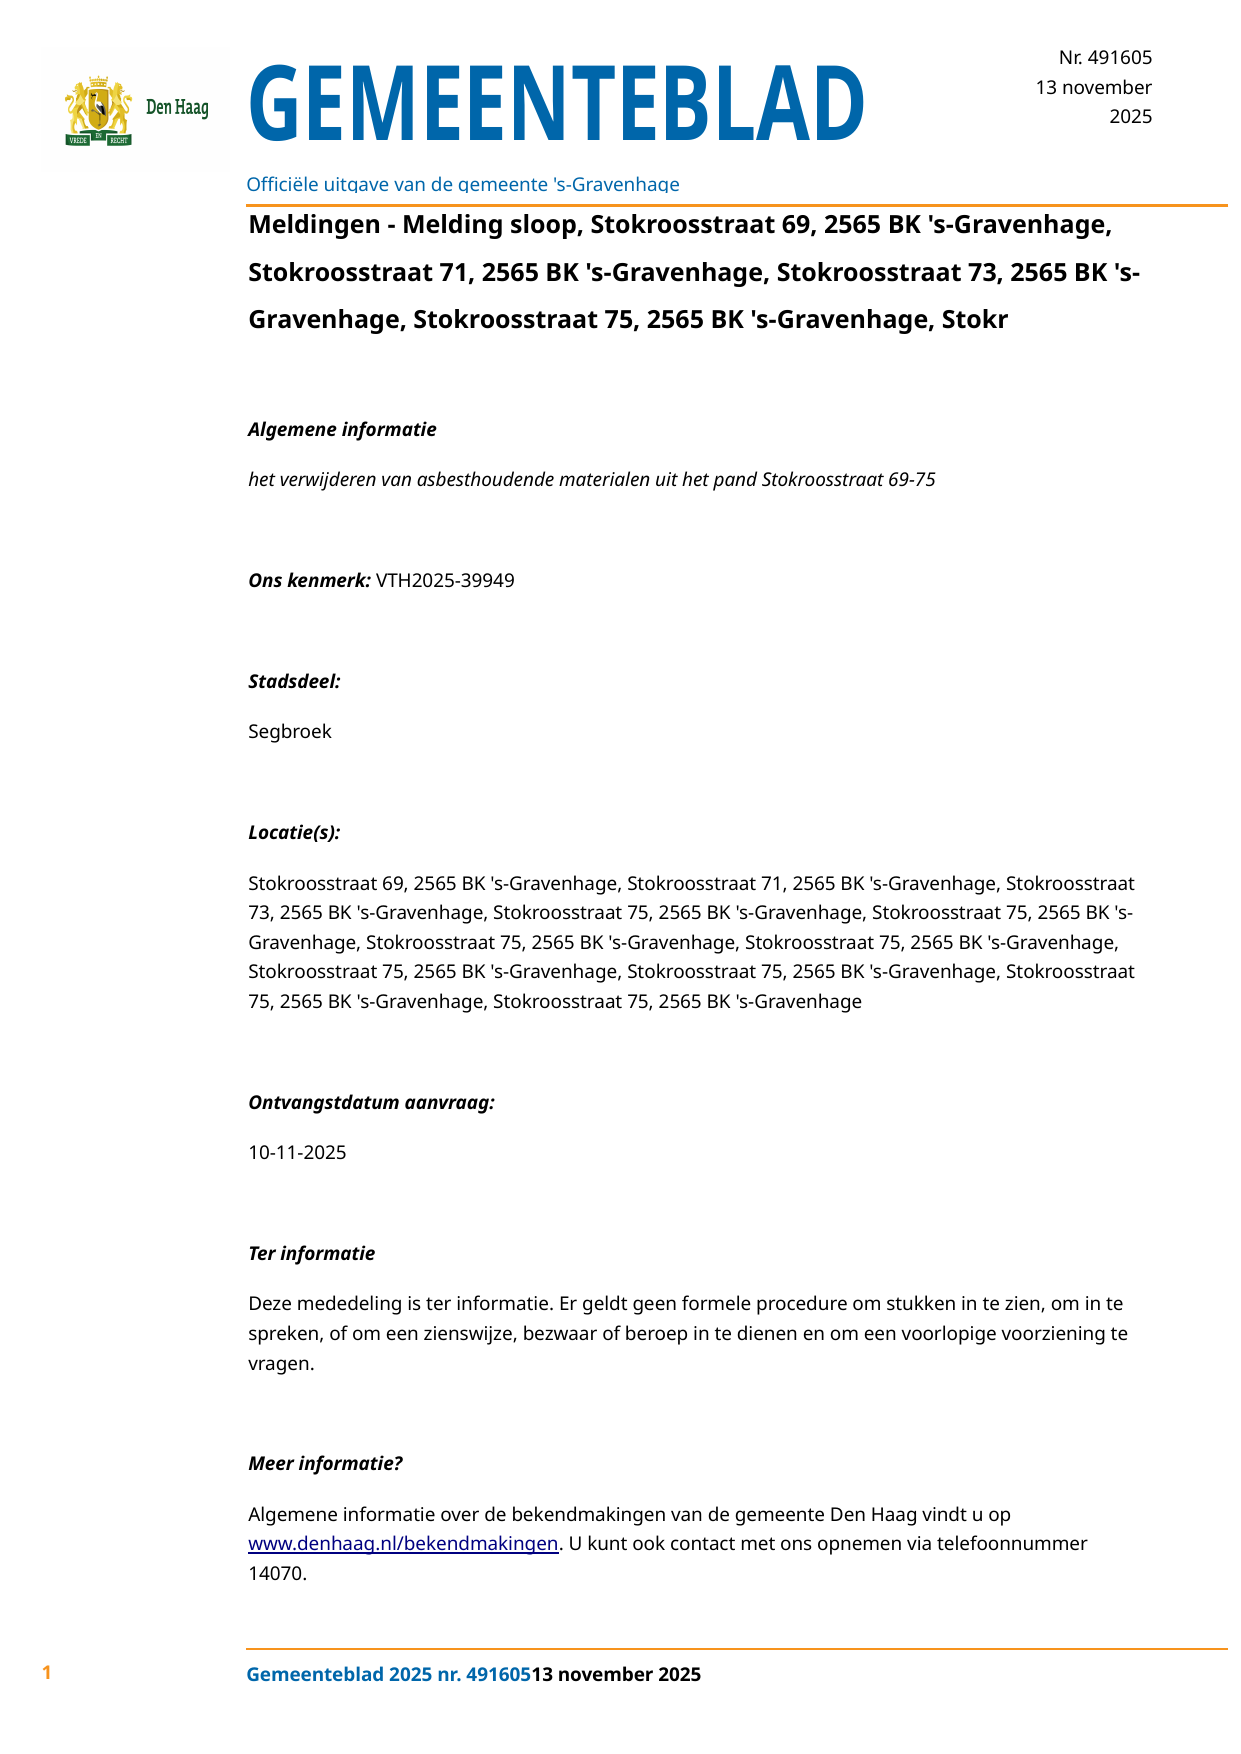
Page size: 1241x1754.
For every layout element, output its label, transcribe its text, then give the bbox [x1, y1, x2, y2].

text 10-11-2025 [248, 1139, 1152, 1165]
text Algemene informatie [248, 416, 1152, 442]
text Ter informatie [248, 1240, 1152, 1266]
text Meldingen - Melding sloop, Stokroosstraat 69, 2565 BK 's-Gravenhage, Stokroosstraat 71, 2565 BK 's-Gravenhage, Stokroosstraat 73, 2565 BK 's-Gravenhage, Stokroosstraat 75, 2565 BK 's-Gravenhage, Stokr [248, 207, 1152, 336]
picture [41, 47, 231, 172]
text Ontvangstdatum aanvraag: [248, 1089, 1152, 1114]
text het verwijderen van asbesthoudende materialen uit het pand Stokroosstraat 69-75 [248, 466, 1152, 492]
text Ons kenmerk: VTH2025-39949 [248, 567, 1152, 593]
text Stokroosstraat 69, 2565 BK 's-Gravenhage, Stokroosstraat 71, 2565 BK 's-Gravenhage, Stokroosstraat 73, 2565 BK 's-Gravenhage, Stokroosstraat 75, 2565 BK 's-Gravenhage, Stokroosstraat 75, 2565 BK 's-Gravenhage, Stokroosstraat 75, 2565 BK 's-Gravenhage, Stokroosstraat 75, 2565 BK 's-Gravenhage, Stokroosstraat 75, 2565 BK 's-Gravenhage, Stokroosstraat 75, 2565 BK 's-Gravenhage, Stokroosstraat 75, 2565 BK 's-Gravenhage, Stokroosstraat 75, 2565 BK 's-Gravenhage [248, 870, 1152, 1014]
text Stadsdeel: [248, 668, 1152, 694]
text Algemene informatie over de bekendmakingen van de gemeente Den Haag vindt u op www.denhaag.nl/bekendmakingen. U kunt ook contact met ons opnemen via telefoonnummer 14070. [248, 1501, 1152, 1586]
text Segbroek [248, 718, 1152, 744]
text Locatie(s): [248, 819, 1152, 845]
text Deze mededeling is ter informatie. Er geldt geen formele procedure om stukken in te zien, om in te spreken, of om een zienswijze, bezwaar of beroep in te dienen en om een voorlopige voorziening te vragen. [248, 1291, 1152, 1375]
text Meer informatie? [248, 1451, 1152, 1476]
